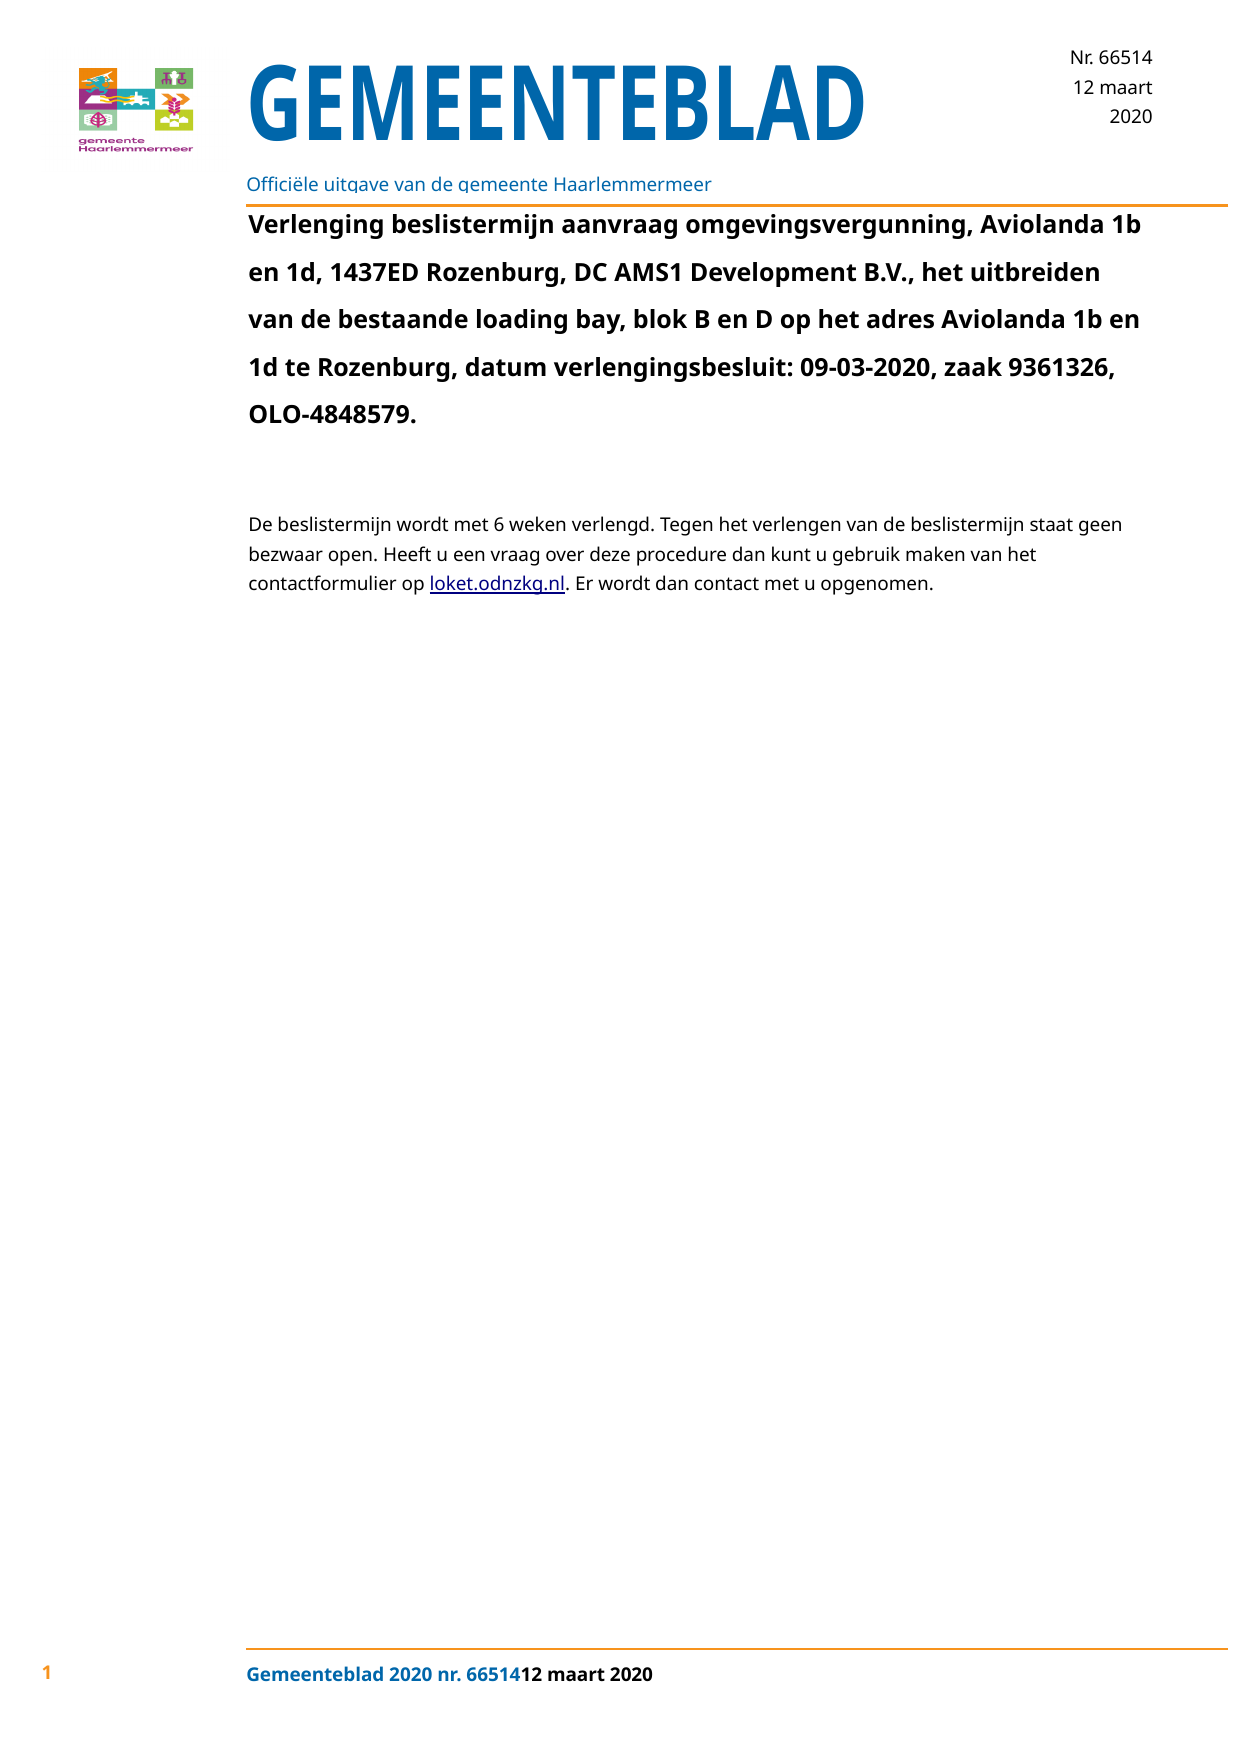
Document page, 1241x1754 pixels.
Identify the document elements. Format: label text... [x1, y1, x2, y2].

picture [41, 47, 231, 172]
text De beslistermijn wordt met 6 weken verlengd. Tegen het verlengen van de beslistermijn staat geen bezwaar open. Heeft u een vraag over deze procedure dan kunt u gebruik maken van het contactformulier op loket.odnzkg.nl. Er wordt dan contact met u opgenomen. [248, 511, 1152, 596]
text Verlenging beslistermijn aanvraag omgevingsvergunning, Aviolanda 1b en 1d, 1437ED Rozenburg, DC AMS1 Development B.V., het uitbreiden van de bestaande loading bay, blok B en D op het adres Aviolanda 1b en 1d te Rozenburg, datum verlengingsbesluit: 09-03-2020, zaak 9361326, OLO-4848579. [248, 207, 1152, 431]
